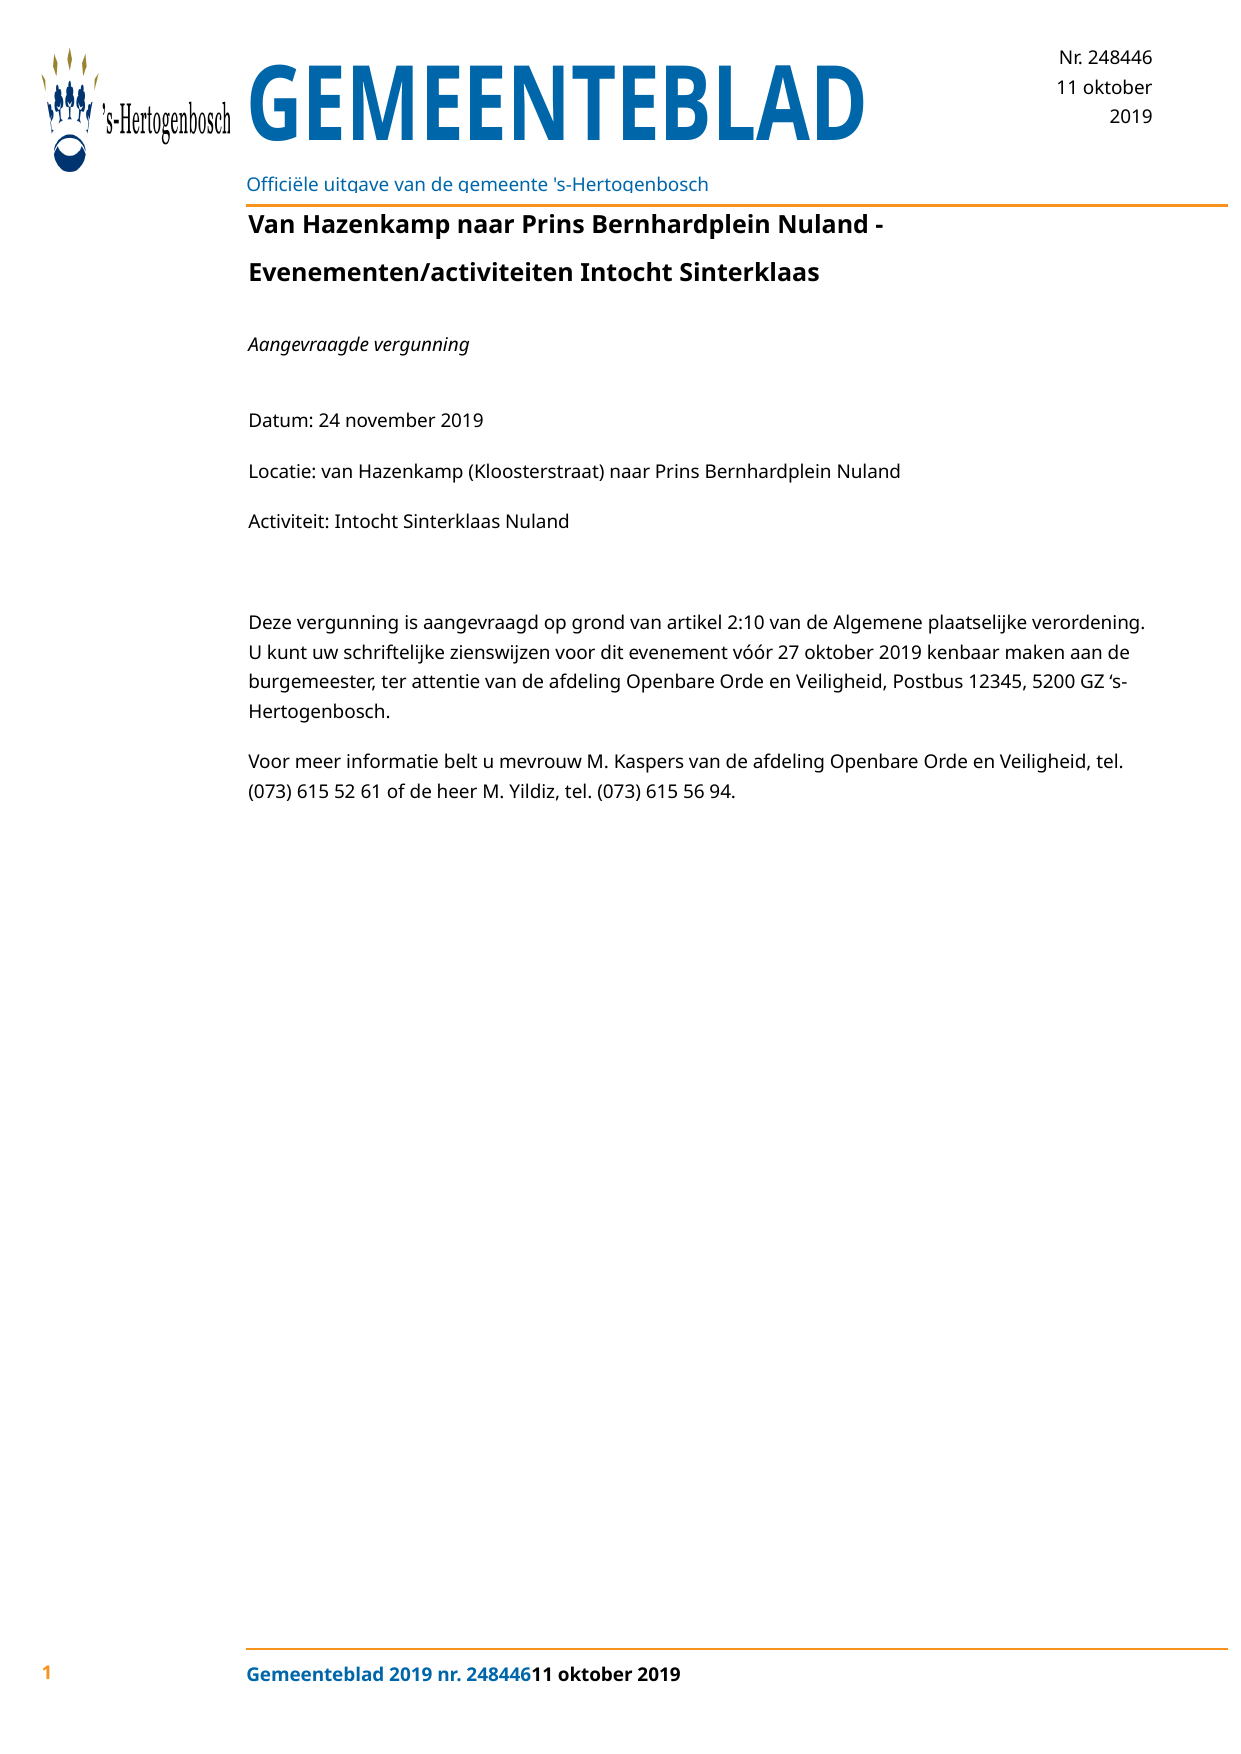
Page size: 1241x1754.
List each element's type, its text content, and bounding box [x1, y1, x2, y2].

text Voor meer informatie belt u mevrouw M. Kaspers van de afdeling Openbare Orde en Veiligheid, tel. (073) 615 52 61 of de heer M. Yildiz, tel. (073) 615 56 94. [248, 748, 1152, 804]
text Aangevraagde vergunning [248, 331, 1152, 357]
text Activiteit: Intocht Sinterklaas Nuland [248, 508, 1152, 534]
text Deze vergunning is aangevraagd op grond van artikel 2:10 van de Algemene plaatselijke verordening. U kunt uw schriftelijke zienswijzen voor dit evenement vóór 27 oktober 2019 kenbaar maken aan de burgemeester, ter attentie van de afdeling Openbare Orde en Veiligheid, Postbus 12345, 5200 GZ ‘s-Hertogenbosch. [248, 609, 1152, 724]
text Locatie: van Hazenkamp (Kloosterstraat) naar Prins Bernhardplein Nuland [248, 458, 1152, 484]
picture [41, 47, 231, 172]
text Van Hazenkamp naar Prins Bernhardplein Nuland - Evenementen/activiteiten Intocht Sinterklaas [248, 207, 1152, 288]
text Datum: 24 november 2019 [248, 408, 1152, 433]
